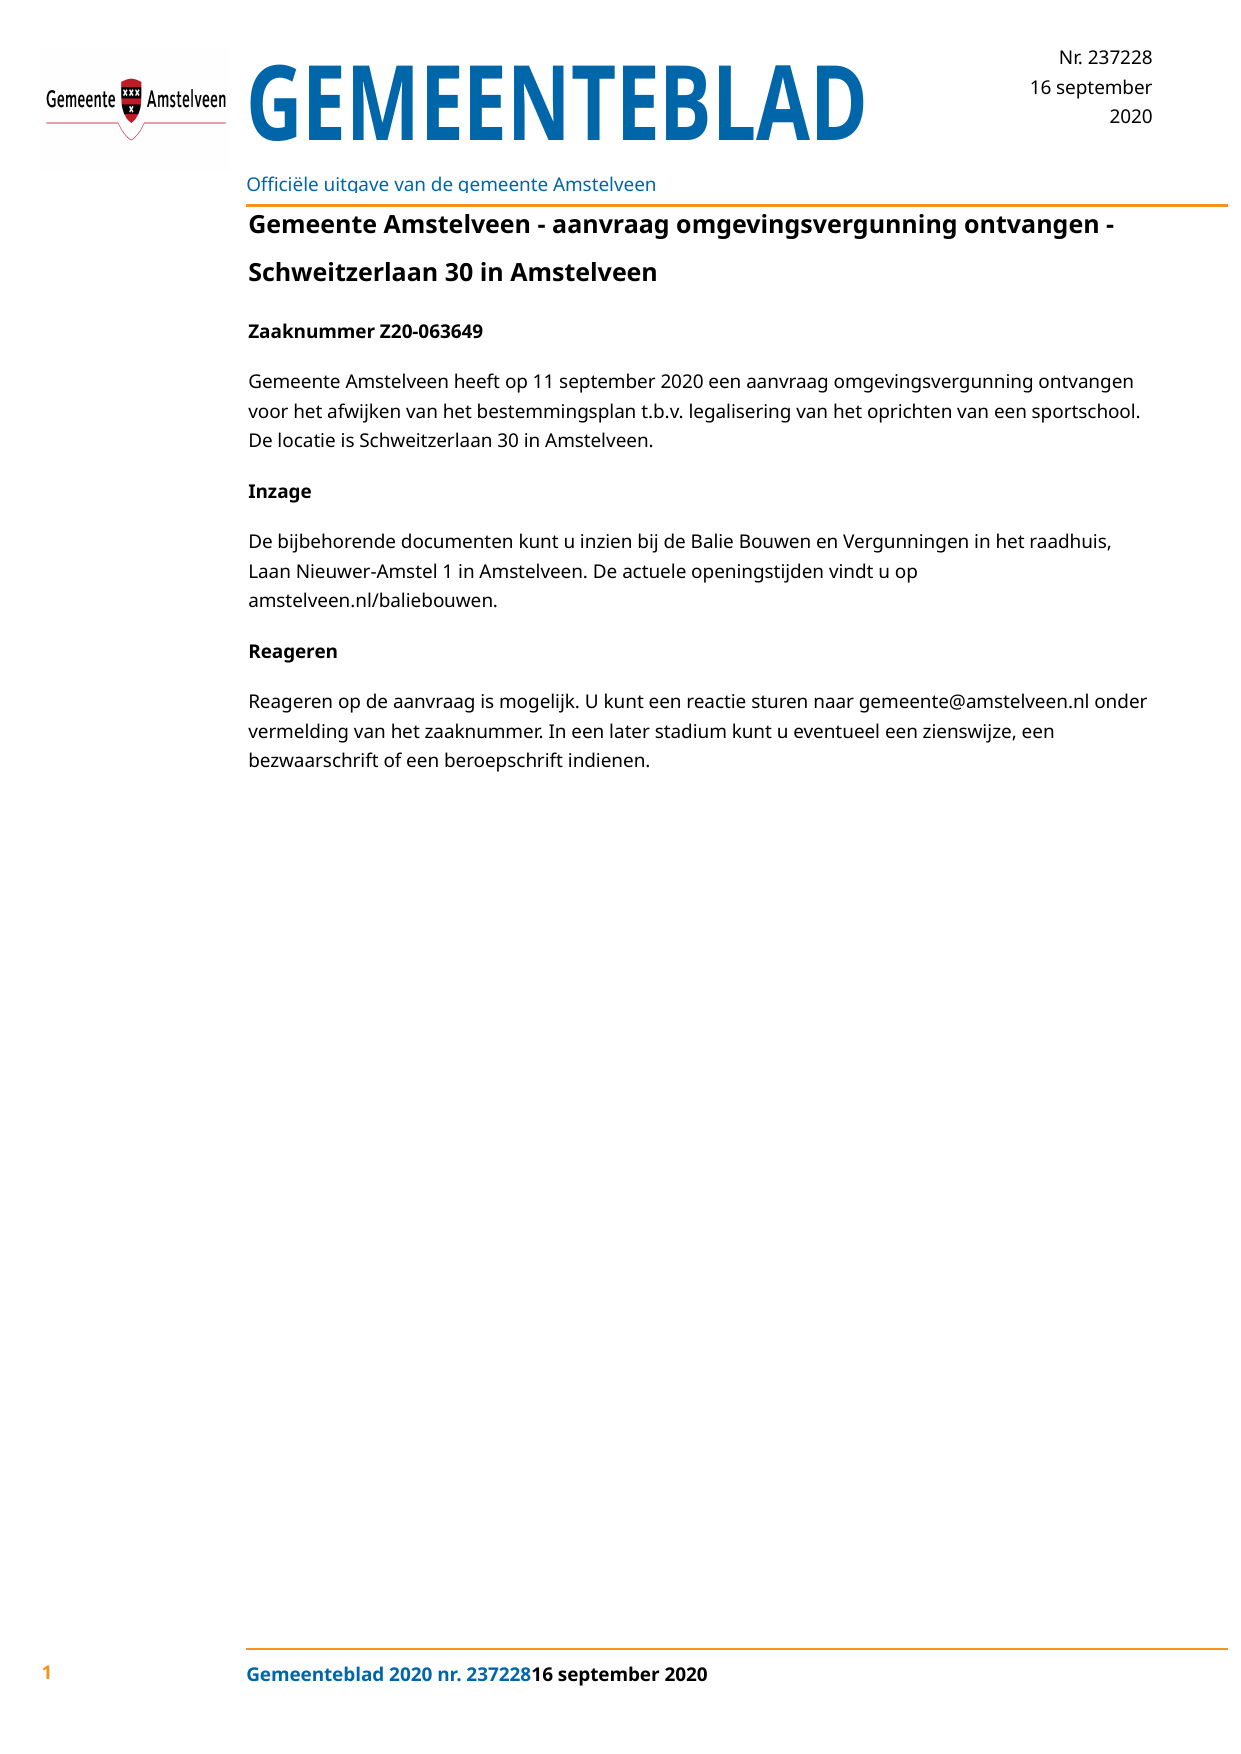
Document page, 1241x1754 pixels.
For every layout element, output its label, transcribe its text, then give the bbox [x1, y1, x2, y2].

text Reageren op de aanvraag is mogelijk. U kunt een reactie sturen naar gemeente@amstelveen.nl onder vermelding van het zaaknummer. In een later stadium kunt u eventueel een zienswijze, een bezwaarschrift of een beroepschrift indienen. [248, 688, 1152, 773]
text Inzage [248, 478, 1152, 504]
text Zaaknummer Z20-063649 [248, 318, 1152, 344]
text Reageren [248, 638, 1152, 664]
text Gemeente Amstelveen - aanvraag omgevingsvergunning ontvangen - Schweitzerlaan 30 in Amstelveen [248, 207, 1152, 288]
picture [41, 47, 231, 172]
text De bijbehorende documenten kunt u inzien bij de Balie Bouwen en Vergunningen in het raadhuis, Laan Nieuwer-Amstel 1 in Amstelveen. De actuele openingstijden vindt u op amstelveen.nl/baliebouwen. [248, 528, 1152, 613]
text Gemeente Amstelveen heeft op 11 september 2020 een aanvraag omgevingsvergunning ontvangen voor het afwijken van het bestemmingsplan t.b.v. legalisering van het oprichten van een sportschool. De locatie is Schweitzerlaan 30 in Amstelveen. [248, 368, 1152, 453]
